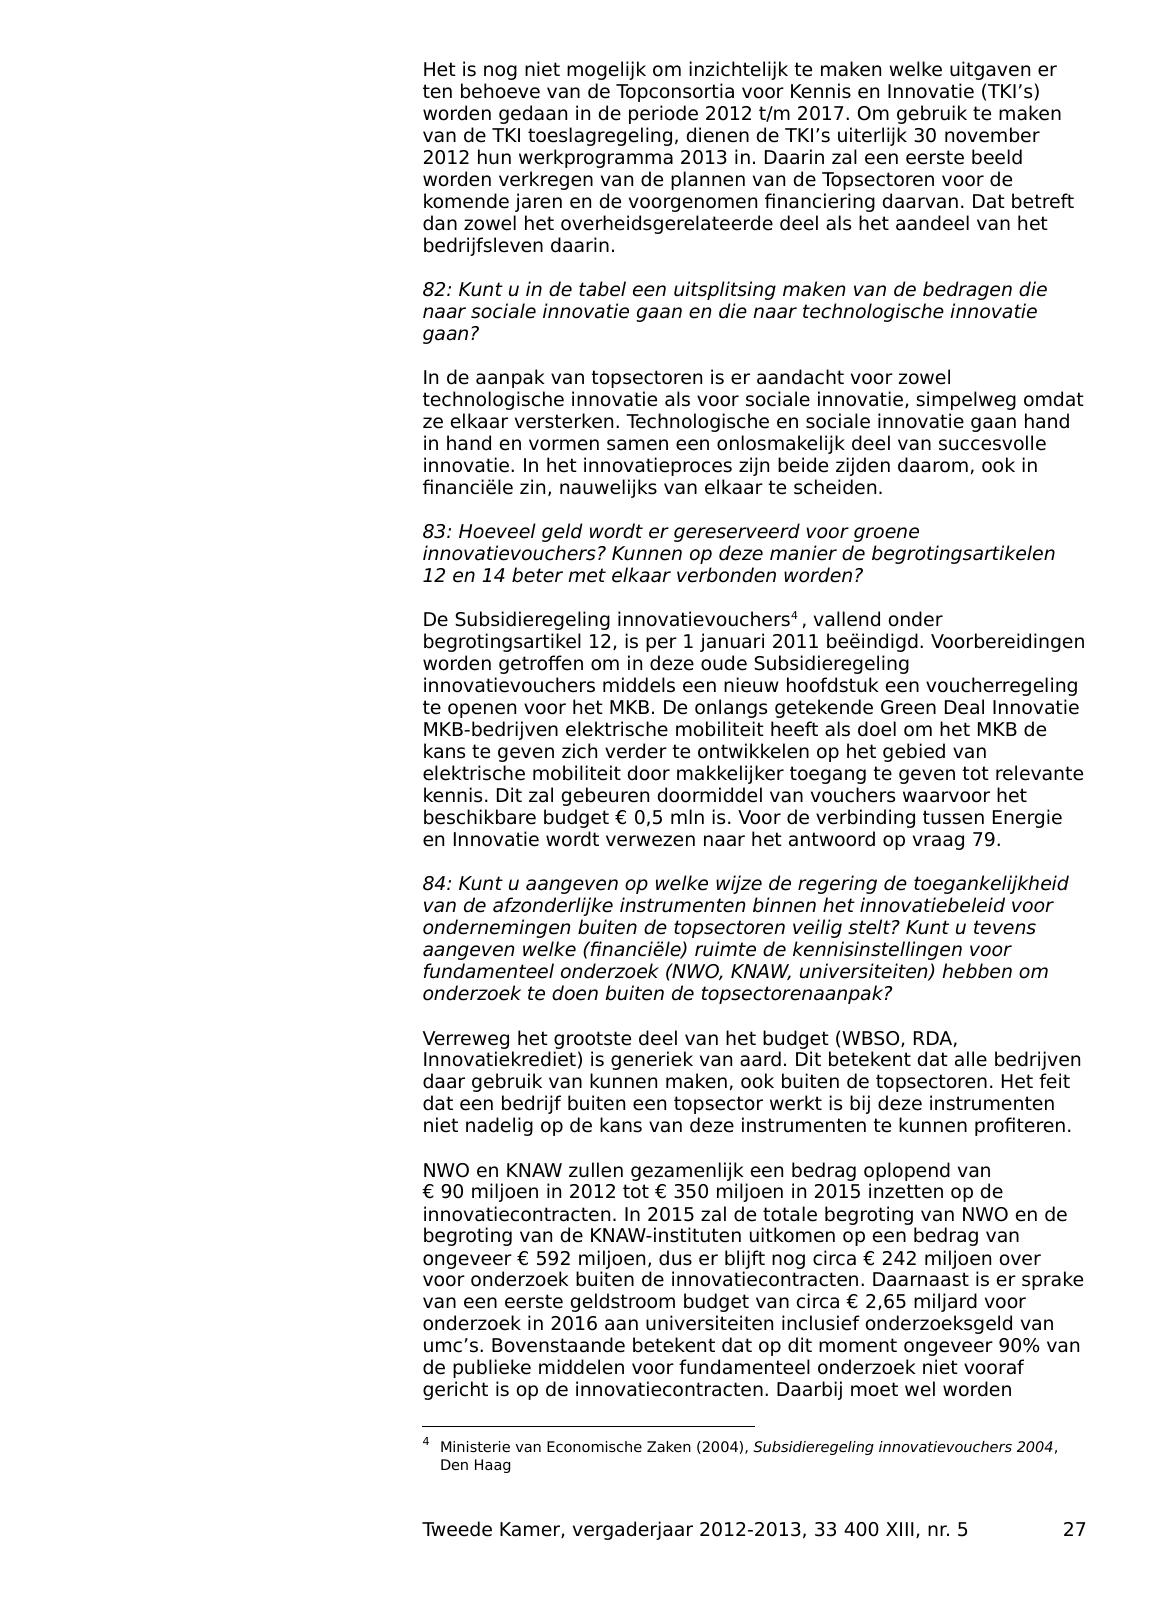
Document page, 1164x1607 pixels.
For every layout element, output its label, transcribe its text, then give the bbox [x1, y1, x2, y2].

text De Subsidieregeling innovatievouchers, vallend onder begrotingsartikel 12, is per 1 januari 2011 beëindigd. Voorbereidingen worden getroffen om in deze oude Subsidieregeling innovatievouchers middels een nieuw hoofdstuk een voucherregeling te openen voor het MKB. De onlangs getekende Green Deal Innovatie MKB-bedrijven elektrische mobiliteit heeft als doel om het MKB de kans te geven zich verder te ontwikkelen op het gebied van elektrische mobiliteit door makkelijker toegang te geven tot relevante kennis. Dit zal gebeuren doormiddel van vouchers waarvoor het beschikbare budget € 0,5 mln is. Voor de verbinding tussen Energie en Innovatie wordt verwezen naar het antwoord op vraag 79. [422, 609, 1087, 851]
text In de aanpak van topsectoren is er aandacht voor zowel technologische innovatie als voor sociale innovatie, simpelweg omdat ze elkaar versterken. Technologische en sociale innovatie gaan hand in hand en vormen samen een onlosmakelijk deel van succesvolle innovatie. In het innovatieproces zijn beide zijden daarom, ook in financiële zin, nauwelijks van elkaar te scheiden. [422, 367, 1087, 499]
text Het is nog niet mogelijk om inzichtelijk te maken welke uitgaven er ten behoeve van de Topconsortia voor Kennis en Innovatie (TKI’s) worden gedaan in de periode 2012 t/m 2017. Om gebruik te maken van de TKI toeslagregeling, dienen de TKI’s uiterlijk 30 november 2012 hun werkprogramma 2013 in. Daarin zal een eerste beeld worden verkregen van de plannen van de Topsectoren voor de komende jaren en de voorgenomen financiering daarvan. Dat betreft dan zowel het overheidsgerelateerde deel als het aandeel van het bedrijfsleven daarin. [422, 59, 1087, 257]
text NWO en KNAW zullen gezamenlijk een bedrag oplopend van € 90 miljoen in 2012 tot € 350 miljoen in 2015 inzetten op de innovatiecontracten. In 2015 zal de totale begroting van NWO en de begroting van de KNAW-instituten uitkomen op een bedrag van ongeveer € 592 miljoen, dus er blijft nog circa € 242 miljoen over voor onderzoek buiten de innovatiecontracten. Daarnaast is er sprake van een eerste geldstroom budget van circa € 2,65 miljard voor onderzoek in 2016 aan universiteiten inclusief onderzoeksgeld van umc’s. Bovenstaande betekent dat op dit moment ongeveer 90% van de publieke middelen voor fundamenteel onderzoek niet vooraf gericht is op de innovatiecontracten. Daarbij moet wel worden [422, 1159, 1087, 1401]
text 83: Hoeveel geld wordt er gereserveerd voor groene innovatievouchers? Kunnen op deze manier de begrotingsartikelen 12 en 14 beter met elkaar verbonden worden? [422, 521, 1087, 587]
text Verreweg het grootste deel van het budget (WBSO, RDA, Innovatiekrediet) is generiek van aard. Dit betekent dat alle bedrijven daar gebruik van kunnen maken, ook buiten de topsectoren. Het feit dat een bedrijf buiten een topsector werkt is bij deze instrumenten niet nadelig op de kans van deze instrumenten te kunnen profiteren. [422, 1027, 1087, 1137]
text 84: Kunt u aangeven op welke wijze de regering de toegankelijkheid van de afzonderlijke instrumenten binnen het innovatiebeleid voor ondernemingen buiten de topsectoren veilig stelt? Kunt u tevens aangeven welke (financiële) ruimte de kennisinstellingen voor fundamenteel onderzoek (NWO, KNAW, universiteiten) hebben om onderzoek te doen buiten de topsectorenaanpak? [422, 873, 1087, 1005]
text 82: Kunt u in de tabel een uitsplitsing maken van de bedragen die naar sociale innovatie gaan en die naar technologische innovatie gaan? [422, 279, 1087, 345]
text Ministerie van Economische Zaken (2004), Subsidieregeling innovatievouchers 2004, Den Haag [422, 1435, 1087, 1474]
